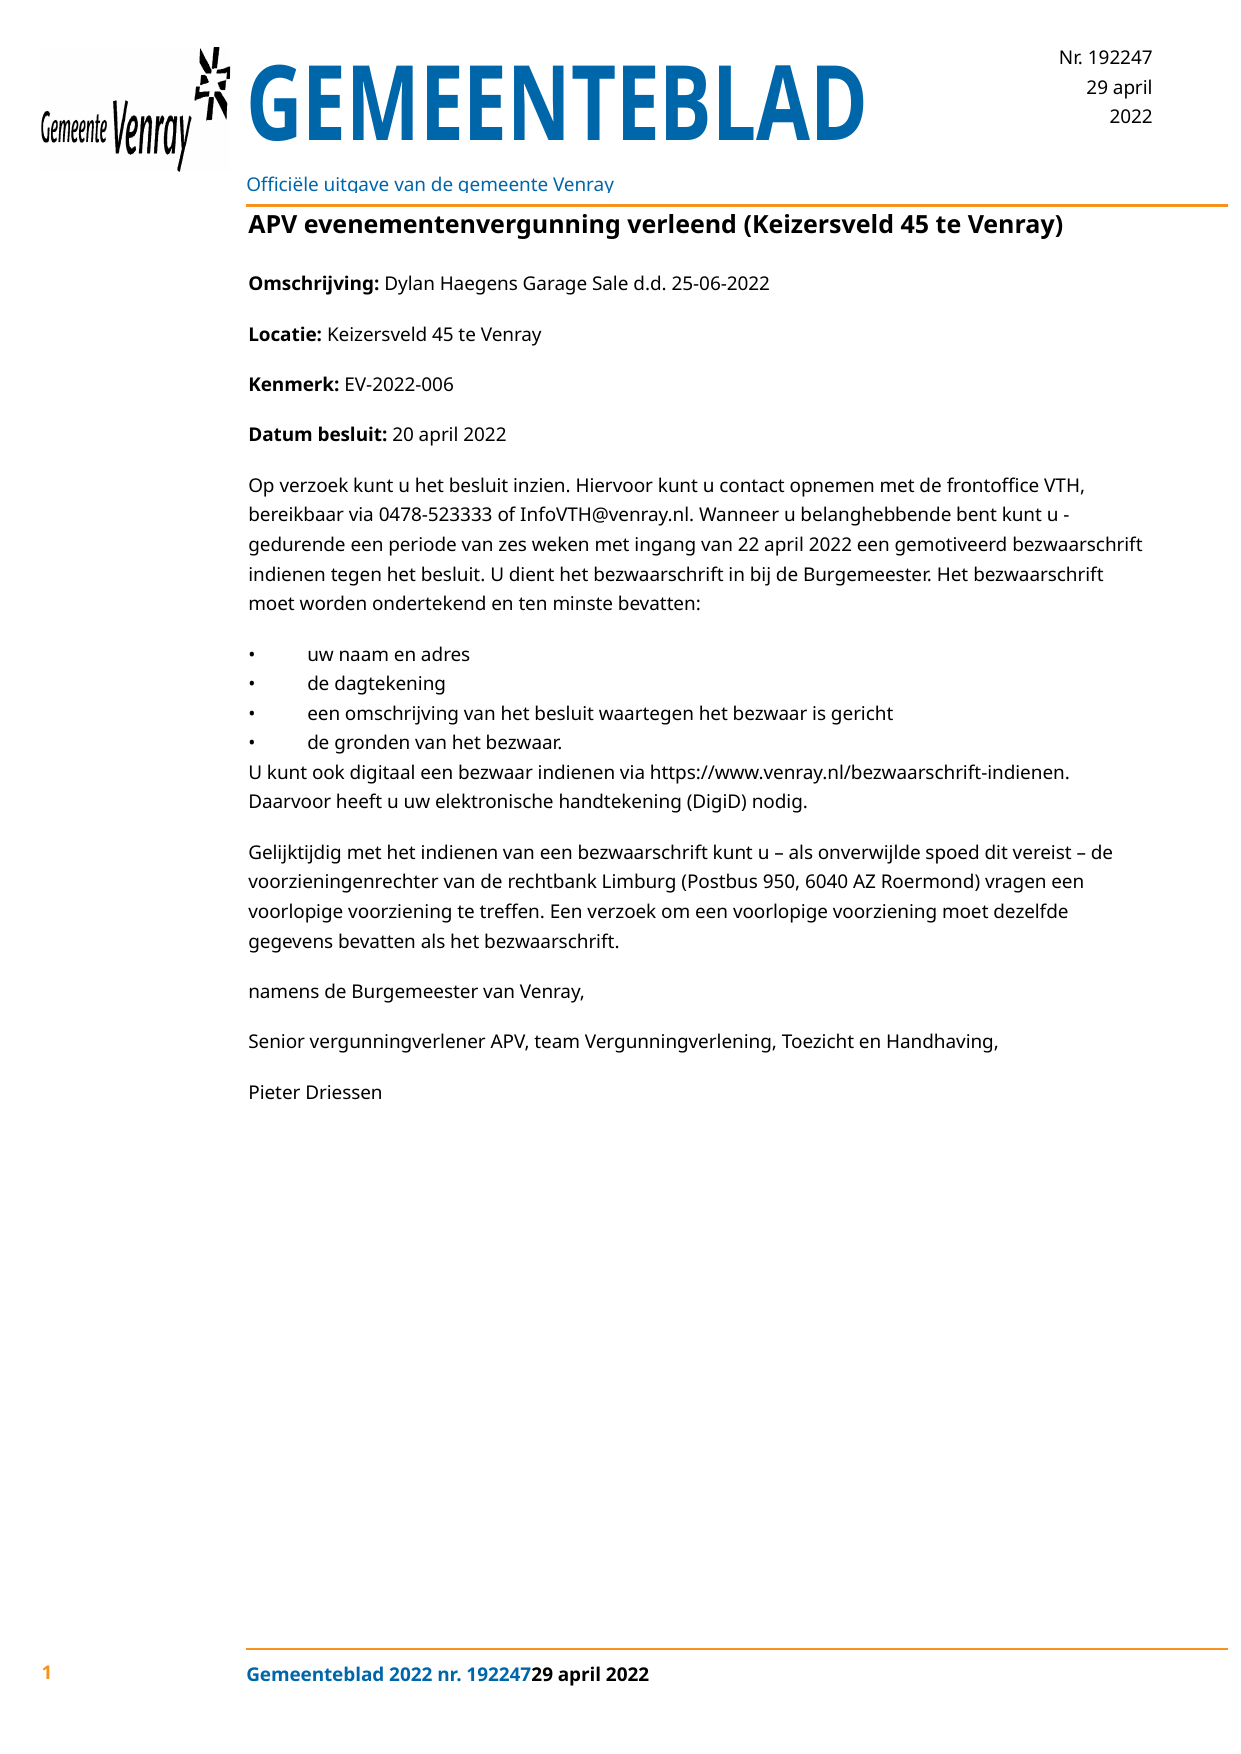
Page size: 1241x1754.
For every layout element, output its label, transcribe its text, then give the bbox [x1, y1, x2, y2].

text Senior vergunningverlener APV, team Vergunningverlening, Toezicht en Handhaving, [248, 1029, 1152, 1054]
text Omschrijving: Dylan Haegens Garage Sale d.d. 25-06-2022 [248, 270, 1152, 296]
text namens de Burgemeester van Venray, [248, 978, 1152, 1004]
list een omschrijving van het besluit waartegen het bezwaar is gericht [248, 700, 1152, 726]
list de gronden van het bezwaar. [248, 729, 1152, 755]
text Gelijktijdig met het indienen van een bezwaarschrift kunt u – als onverwijlde spoed dit vereist – de voorzieningenrechter van de rechtbank Limburg (Postbus 950, 6040 AZ Roermond) vragen een voorlopige voorziening te treffen. Een verzoek om een voorlopige voorziening moet dezelfde gegevens bevatten als het bezwaarschrift. [248, 839, 1152, 953]
list uw naam en adres [248, 641, 1152, 666]
list de dagtekening [248, 670, 1152, 696]
text U kunt ook digitaal een bezwaar indienen via https://www.venray.nl/bezwaarschrift-indienen. Daarvoor heeft u uw elektronische handtekening (DigiD) nodig. [248, 759, 1152, 814]
text APV evenementenvergunning verleend (Keizersveld 45 te Venray) [248, 207, 1152, 241]
text Op verzoek kunt u het besluit inzien. Hiervoor kunt u contact opnemen met de frontoffice VTH, bereikbaar via 0478-523333 of InfoVTH@venray.nl. Wanneer u belanghebbende bent kunt u - gedurende een periode van zes weken met ingang van 22 april 2022 een gemotiveerd bezwaarschrift indienen tegen het besluit. U dient het bezwaarschrift in bij de Burgemeester. Het bezwaarschrift moet worden ondertekend en ten minste bevatten: [248, 472, 1152, 616]
text Pieter Driessen [248, 1079, 1152, 1105]
text Datum besluit: 20 april 2022 [248, 422, 1152, 447]
text Locatie: Keizersveld 45 te Venray [248, 321, 1152, 346]
picture [41, 47, 231, 172]
text Kenmerk: EV-2022-006 [248, 371, 1152, 397]
